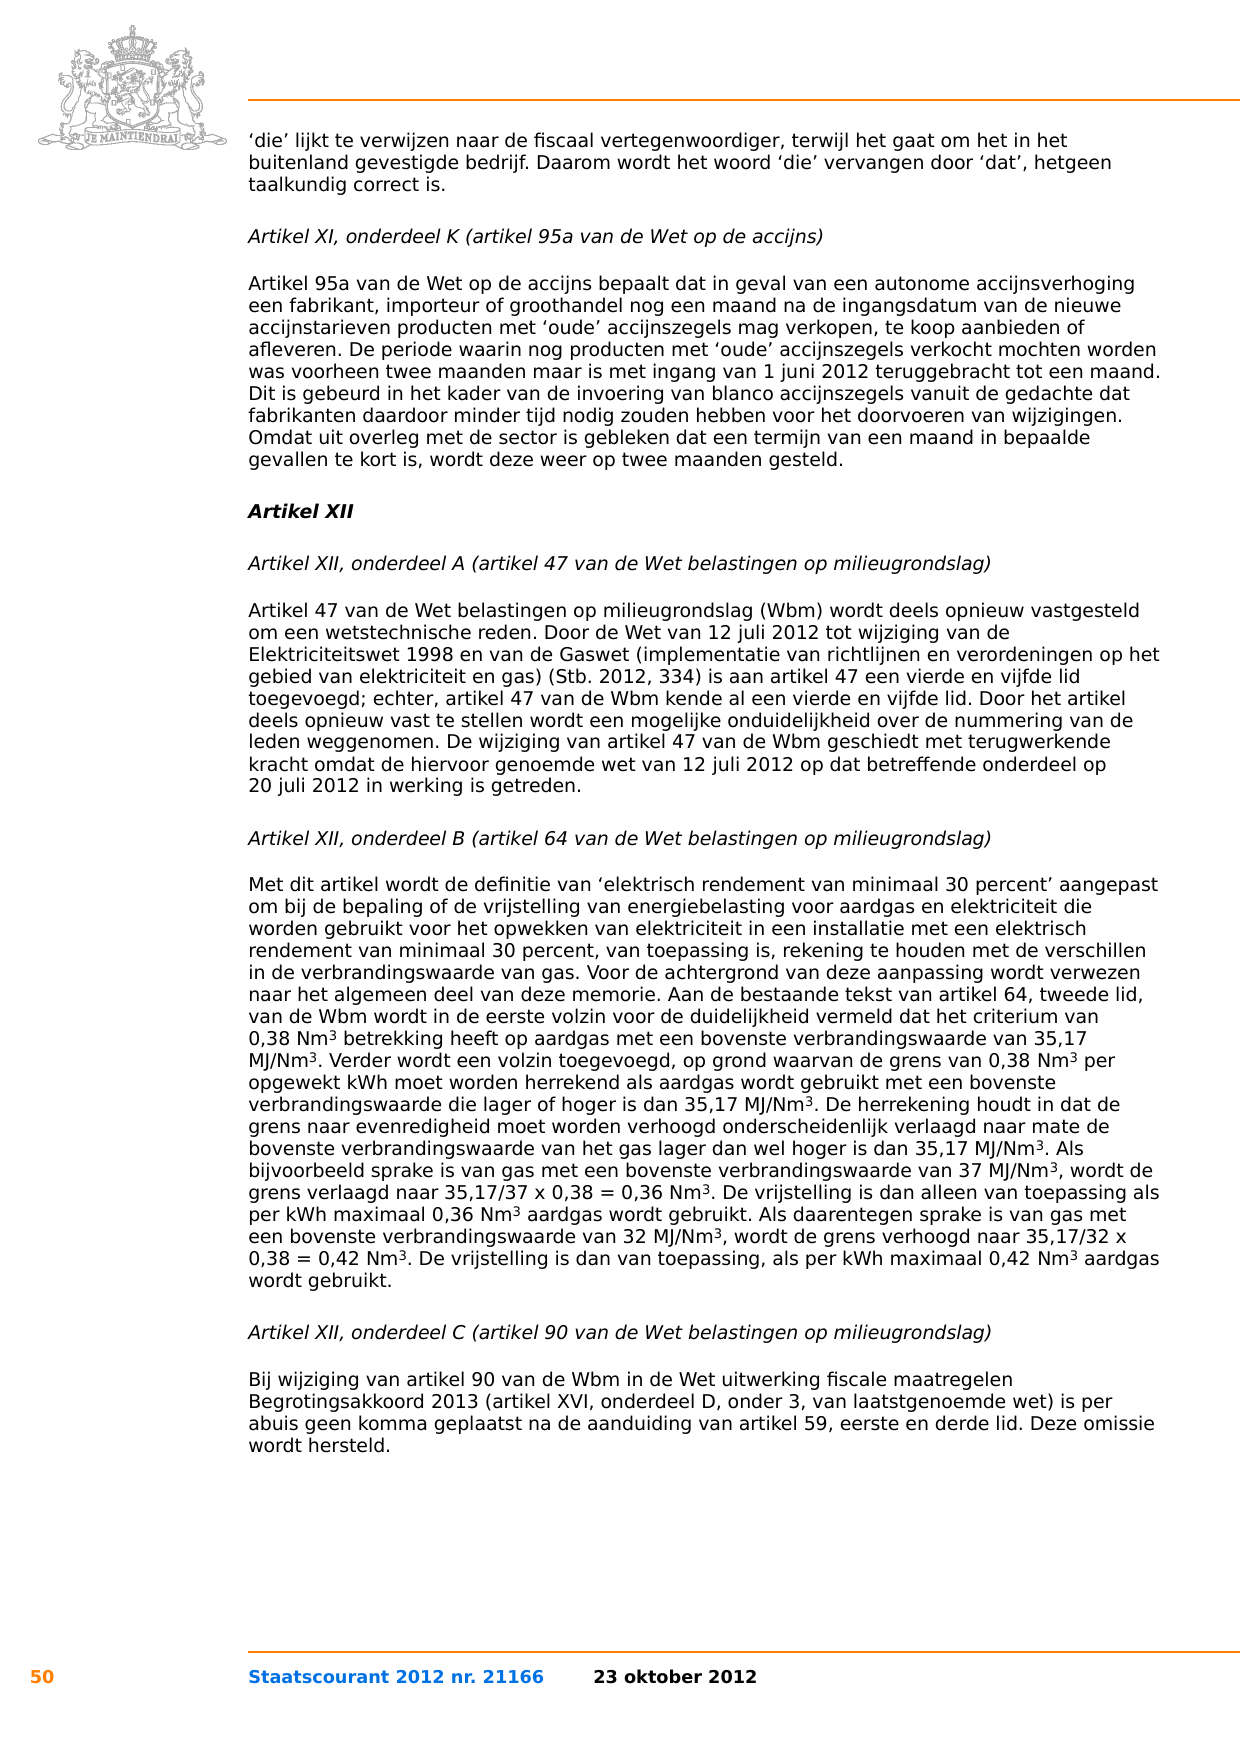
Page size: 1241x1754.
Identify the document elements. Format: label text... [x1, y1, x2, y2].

subtitle Artikel XI, onderdeel K (artikel 95a van de Wet op de accijns) [248, 226, 1163, 248]
subtitle Artikel XII [248, 501, 1163, 523]
text Artikel 47 van de Wet belastingen op milieugrondslag (Wbm) wordt deels opnieuw vastgesteld om een wetstechnische reden. Door de Wet van 12 juli 2012 tot wijziging van de Elektriciteitswet 1998 en van de Gaswet (implementatie van richtlijnen en verordeningen op het gebied van elektriciteit en gas) (Stb. 2012, 334) is aan artikel 47 een vierde en vijfde lid toegevoegd; echter, artikel 47 van de Wbm kende al een vierde en vijfde lid. Door het artikel deels opnieuw vast te stellen wordt een mogelijke onduidelijkheid over de nummering van de leden weggenomen. De wijziging van artikel 47 van de Wbm geschiedt met terugwerkende kracht omdat de hiervoor genoemde wet van 12 juli 2012 op dat betreffende onderdeel op 20 juli 2012 in werking is getreden. [248, 599, 1163, 797]
text ‘die’ lijkt te verwijzen naar de fiscaal vertegenwoordiger, terwijl het gaat om het in het buitenland gevestigde bedrijf. Daarom wordt het woord ‘die’ vervangen door ‘dat’, hetgeen taalkundig correct is. [248, 130, 1163, 196]
subtitle Artikel XII, onderdeel A (artikel 47 van de Wet belastingen op milieugrondslag) [248, 553, 1163, 574]
subtitle Artikel XII, onderdeel B (artikel 64 van de Wet belastingen op milieugrondslag) [248, 827, 1163, 849]
text Artikel 95a van de Wet op de accijns bepaalt dat in geval van een autonome accijnsverhoging een fabrikant, importeur of groothandel nog een maand na de ingangsdatum van de nieuwe accijnstarieven producten met ‘oude’ accijnszegels mag verkopen, te koop aanbieden of afleveren. De periode waarin nog producten met ‘oude’ accijnszegels verkocht mochten worden was voorheen twee maanden maar is met ingang van 1 juni 2012 teruggebracht tot een maand. Dit is gebeurd in het kader van de invoering van blanco accijnszegels vanuit de gedachte dat fabrikanten daardoor minder tijd nodig zouden hebben voor het doorvoeren van wijzigingen. Omdat uit overleg met de sector is gebleken dat een termijn van een maand in bepaalde gevallen te kort is, wordt deze weer op twee maanden gesteld. [248, 273, 1163, 471]
text Bij wijziging van artikel 90 van de Wbm in de Wet uitwerking fiscale maatregelen Begrotingsakkoord 2013 (artikel XVI, onderdeel D, onder 3, van laatstgenoemde wet) is per abuis geen komma geplaatst na de aanduiding van artikel 59, eerste en derde lid. Deze omissie wordt hersteld. [248, 1369, 1163, 1457]
subtitle Artikel XII, onderdeel C (artikel 90 van de Wet belastingen op milieugrondslag) [248, 1322, 1163, 1344]
picture [38, 25, 227, 150]
text Met dit artikel wordt de definitie van ‘elektrisch rendement van minimaal 30 percent’ aangepast om bij de bepaling of de vrijstelling van energiebelasting voor aardgas en elektriciteit die worden gebruikt voor het opwekken van elektriciteit in een installatie met een elektrisch rendement van minimaal 30 percent, van toepassing is, rekening te houden met de verschillen in de verbrandingswaarde van gas. Voor de achtergrond van deze aanpassing wordt verwezen naar het algemeen deel van deze memorie. Aan de bestaande tekst van artikel 64, tweede lid, van de Wbm wordt in de eerste volzin voor de duidelijkheid vermeld dat het criterium van 0,38 Nm3 betrekking heeft op aardgas met een bovenste verbrandingswaarde van 35,17 MJ/Nm3. Verder wordt een volzin toegevoegd, op grond waarvan de grens van 0,38 Nm3 per opgewekt kWh moet worden herrekend als aardgas wordt gebruikt met een bovenste verbrandingswaarde die lager of hoger is dan 35,17 MJ/Nm3. De herrekening houdt in dat de grens naar evenredigheid moet worden verhoogd onderscheidenlijk verlaagd naar mate de bovenste verbrandingswaarde van het gas lager dan wel hoger is dan 35,17 MJ/Nm3. Als bijvoorbeeld sprake is van gas met een bovenste verbrandingswaarde van 37 MJ/Nm3, wordt de grens verlaagd naar 35,17/37 x 0,38 = 0,36 Nm3. De vrijstelling is dan alleen van toepassing als per kWh maximaal 0,36 Nm3 aardgas wordt gebruikt. Als daarentegen sprake is van gas met een bovenste verbrandingswaarde van 32 MJ/Nm3, wordt de grens verhoogd naar 35,17/32 x 0,38 = 0,42 Nm3. De vrijstelling is dan van toepassing, als per kWh maximaal 0,42 Nm3 aardgas wordt gebruikt. [248, 874, 1163, 1292]
